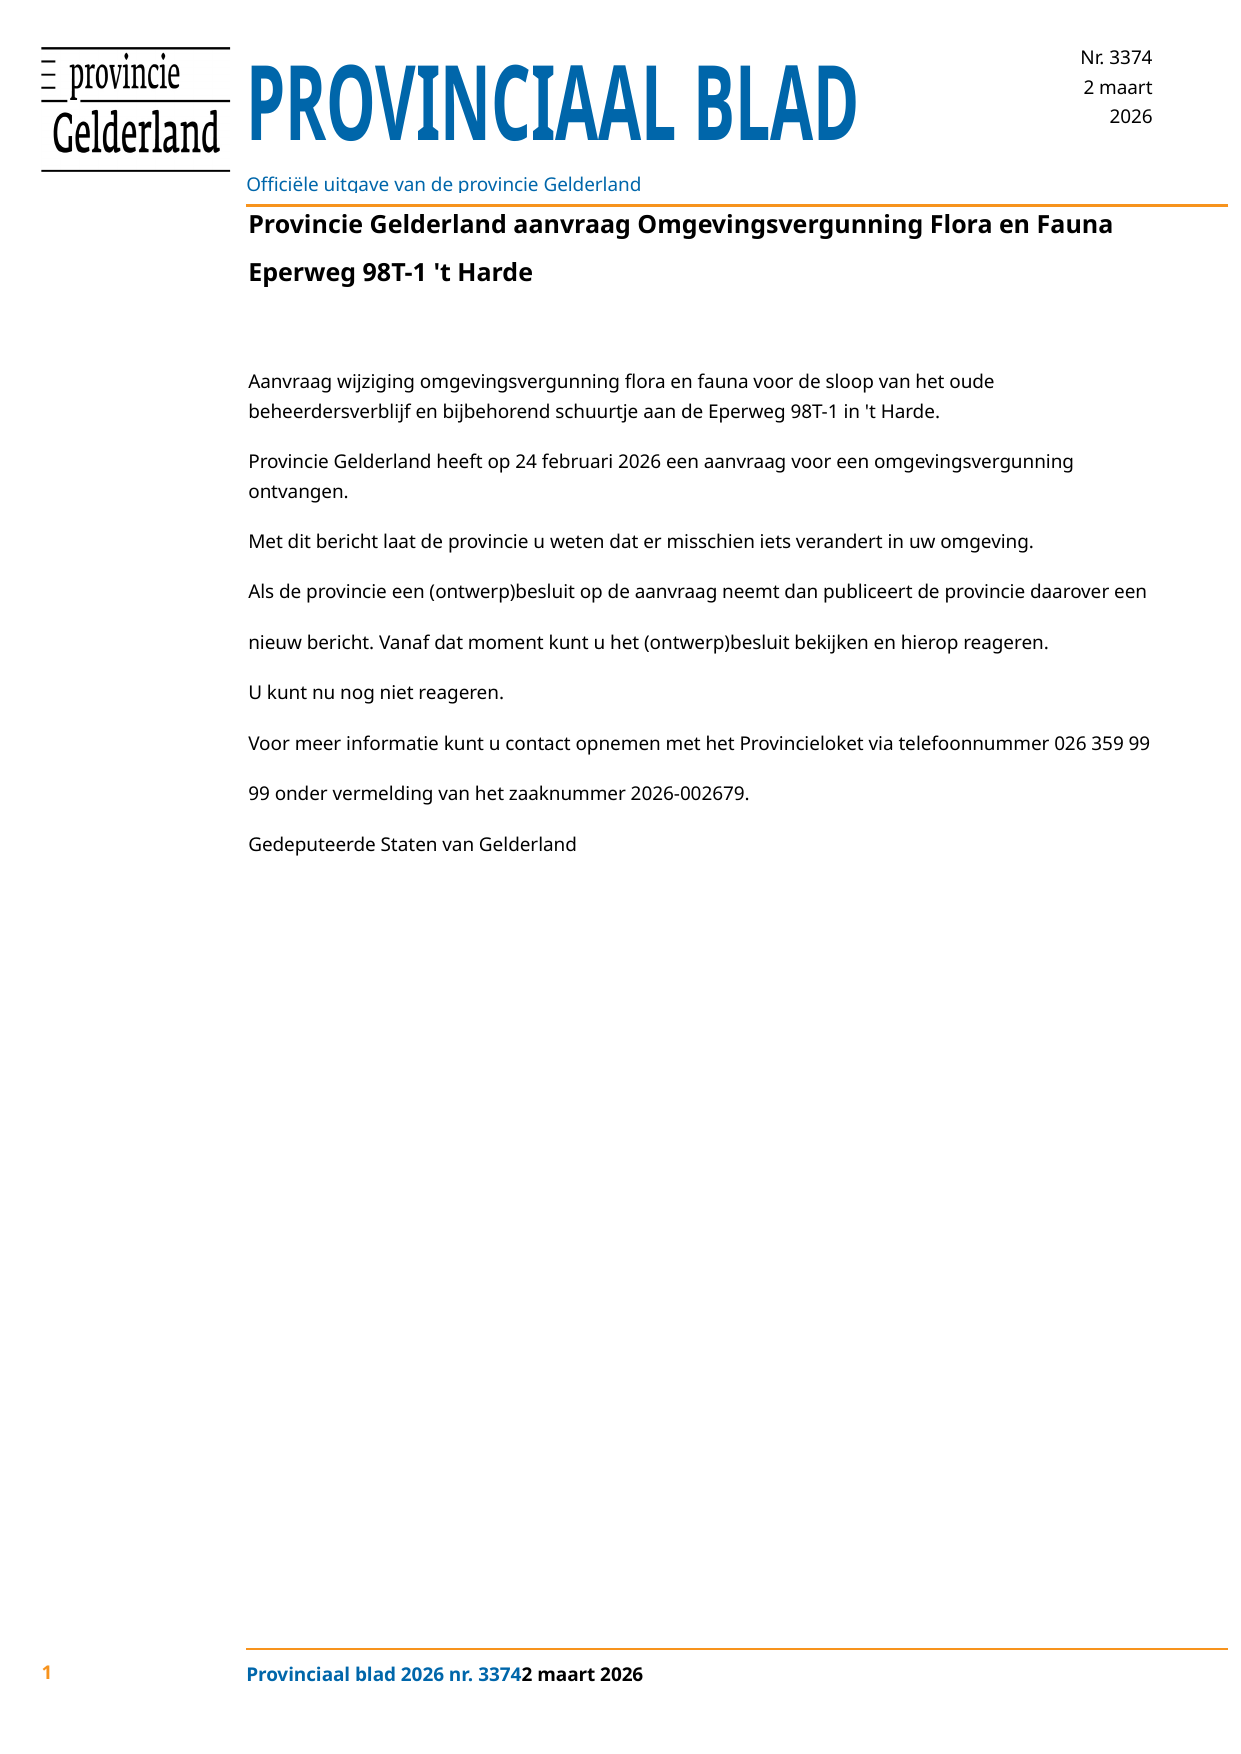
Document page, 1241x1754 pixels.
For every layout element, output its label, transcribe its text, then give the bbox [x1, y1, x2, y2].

picture [41, 47, 231, 172]
text 99 onder vermelding van het zaaknummer 2026-002679. [248, 780, 1152, 806]
text nieuw bericht. Vanaf dat moment kunt u het (ontwerp)besluit bekijken en hierop reageren. [248, 629, 1152, 655]
text Gedeputeerde Staten van Gelderland [248, 831, 1152, 857]
text Provincie Gelderland heeft op 24 februari 2026 een aanvraag voor een omgevingsvergunning ontvangen. [248, 448, 1152, 504]
text Als de provincie een (ontwerp)besluit op de aanvraag neemt dan publiceert de provincie daarover een [248, 579, 1152, 604]
text Voor meer informatie kunt u contact opnemen met het Provincieloket via telefoonnummer 026 359 99 [248, 730, 1152, 756]
text Aanvraag wijziging omgevingsvergunning flora en fauna voor de sloop van het oude beheerdersverblijf en bijbehorend schuurtje aan de Eperweg 98T-1 in 't Harde. [248, 368, 1152, 424]
text U kunt nu nog niet reageren. [248, 679, 1152, 705]
text Met dit bericht laat de provincie u weten dat er misschien iets verandert in uw omgeving. [248, 528, 1152, 554]
text Provincie Gelderland aanvraag Omgevingsvergunning Flora en Fauna Eperweg 98T-1 't Harde [248, 207, 1152, 288]
